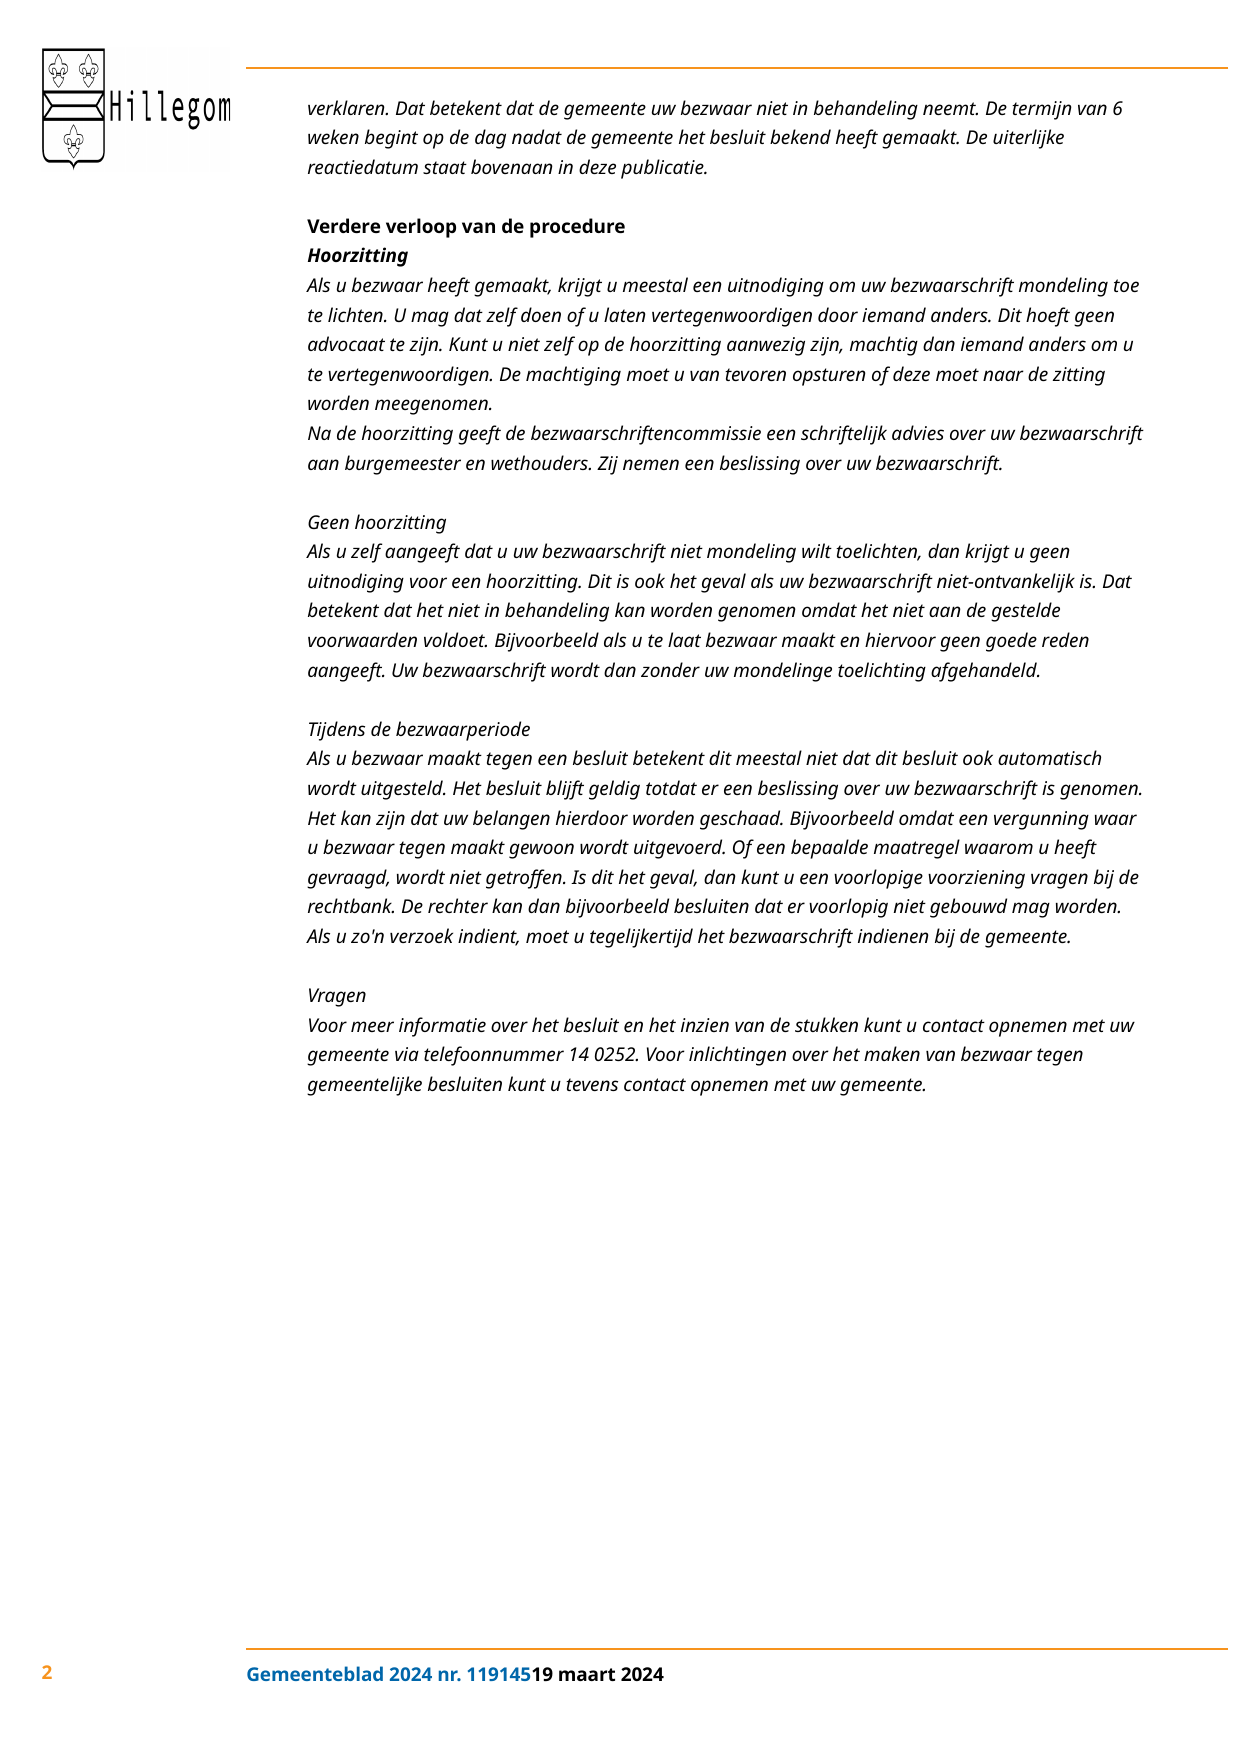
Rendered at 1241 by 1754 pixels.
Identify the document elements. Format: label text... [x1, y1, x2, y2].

list Verdere verloop van de procedure [248, 213, 1152, 239]
list Als u zelf aangeeft dat u uw bezwaarschrift niet mondeling wilt toelichten, dan krijgt u geen uitnodiging voor een hoorzitting. Dit is ook het geval als uw bezwaarschrift niet-ontvankelijk is. Dat betekent dat het niet in behandeling kan worden genomen omdat het niet aan de gestelde voorwaarden voldoet. Bijvoorbeeld als u te laat bezwaar maakt en hiervoor geen goede reden aangeeft. Uw bezwaarschrift wordt dan zonder uw mondelinge toelichting afgehandeld. [248, 538, 1152, 683]
list Als u bezwaar maakt tegen een besluit betekent dit meestal niet dat dit besluit ook automatisch wordt uitgesteld. Het besluit blijft geldig totdat er een beslissing over uw bezwaarschrift is genomen. Het kan zijn dat uw belangen hierdoor worden geschaad. Bijvoorbeeld omdat een vergunning waar u bezwaar tegen maakt gewoon wordt uitgevoerd. Of een bepaalde maatregel waarom u heeft gevraagd, wordt niet getroffen. Is dit het geval, dan kunt u een voorlopige voorziening vragen bij de rechtbank. De rechter kan dan bijvoorbeeld besluiten dat er voorlopig niet gebouwd mag worden. Als u zo'n verzoek indient, moet u tegelijkertijd het bezwaarschrift indienen bij de gemeente. [248, 746, 1152, 949]
list verklaren. Dat betekent dat de gemeente uw bezwaar niet in behandeling neemt. De termijn van 6 weken begint op de dag nadat de gemeente het besluit bekend heeft gemaakt. De uiterlijke reactiedatum staat bovenaan in deze publicatie. [248, 95, 1152, 180]
list Na de hoorzitting geeft de bezwaarschriftencommissie een schriftelijk advies over uw bezwaarschrift aan burgemeester en wethouders. Zij nemen een beslissing over uw bezwaarschrift. [248, 420, 1152, 476]
list Tijdens de bezwaarperiode [248, 716, 1152, 742]
picture [41, 47, 231, 172]
list Geen hoorzitting [248, 509, 1152, 535]
list Als u bezwaar heeft gemaakt, krijgt u meestal een uitnodiging om uw bezwaarschrift mondeling toe te lichten. U mag dat zelf doen of u laten vertegenwoordigen door iemand anders. Dit hoeft geen advocaat te zijn. Kunt u niet zelf op de hoorzitting aanwezig zijn, machtig dan iemand anders om u te vertegenwoordigen. De machtiging moet u van tevoren opsturen of deze moet naar de zitting worden meegenomen. [248, 272, 1152, 416]
list Hoorzitting [248, 243, 1152, 268]
list Voor meer informatie over het besluit en het inzien van de stukken kunt u contact opnemen met uw gemeente via telefoonnummer 14 0252. Voor inlichtingen over het maken van bezwaar tegen gemeentelijke besluiten kunt u tevens contact opnemen met uw gemeente. [248, 1012, 1152, 1097]
list Vragen [248, 982, 1152, 1008]
